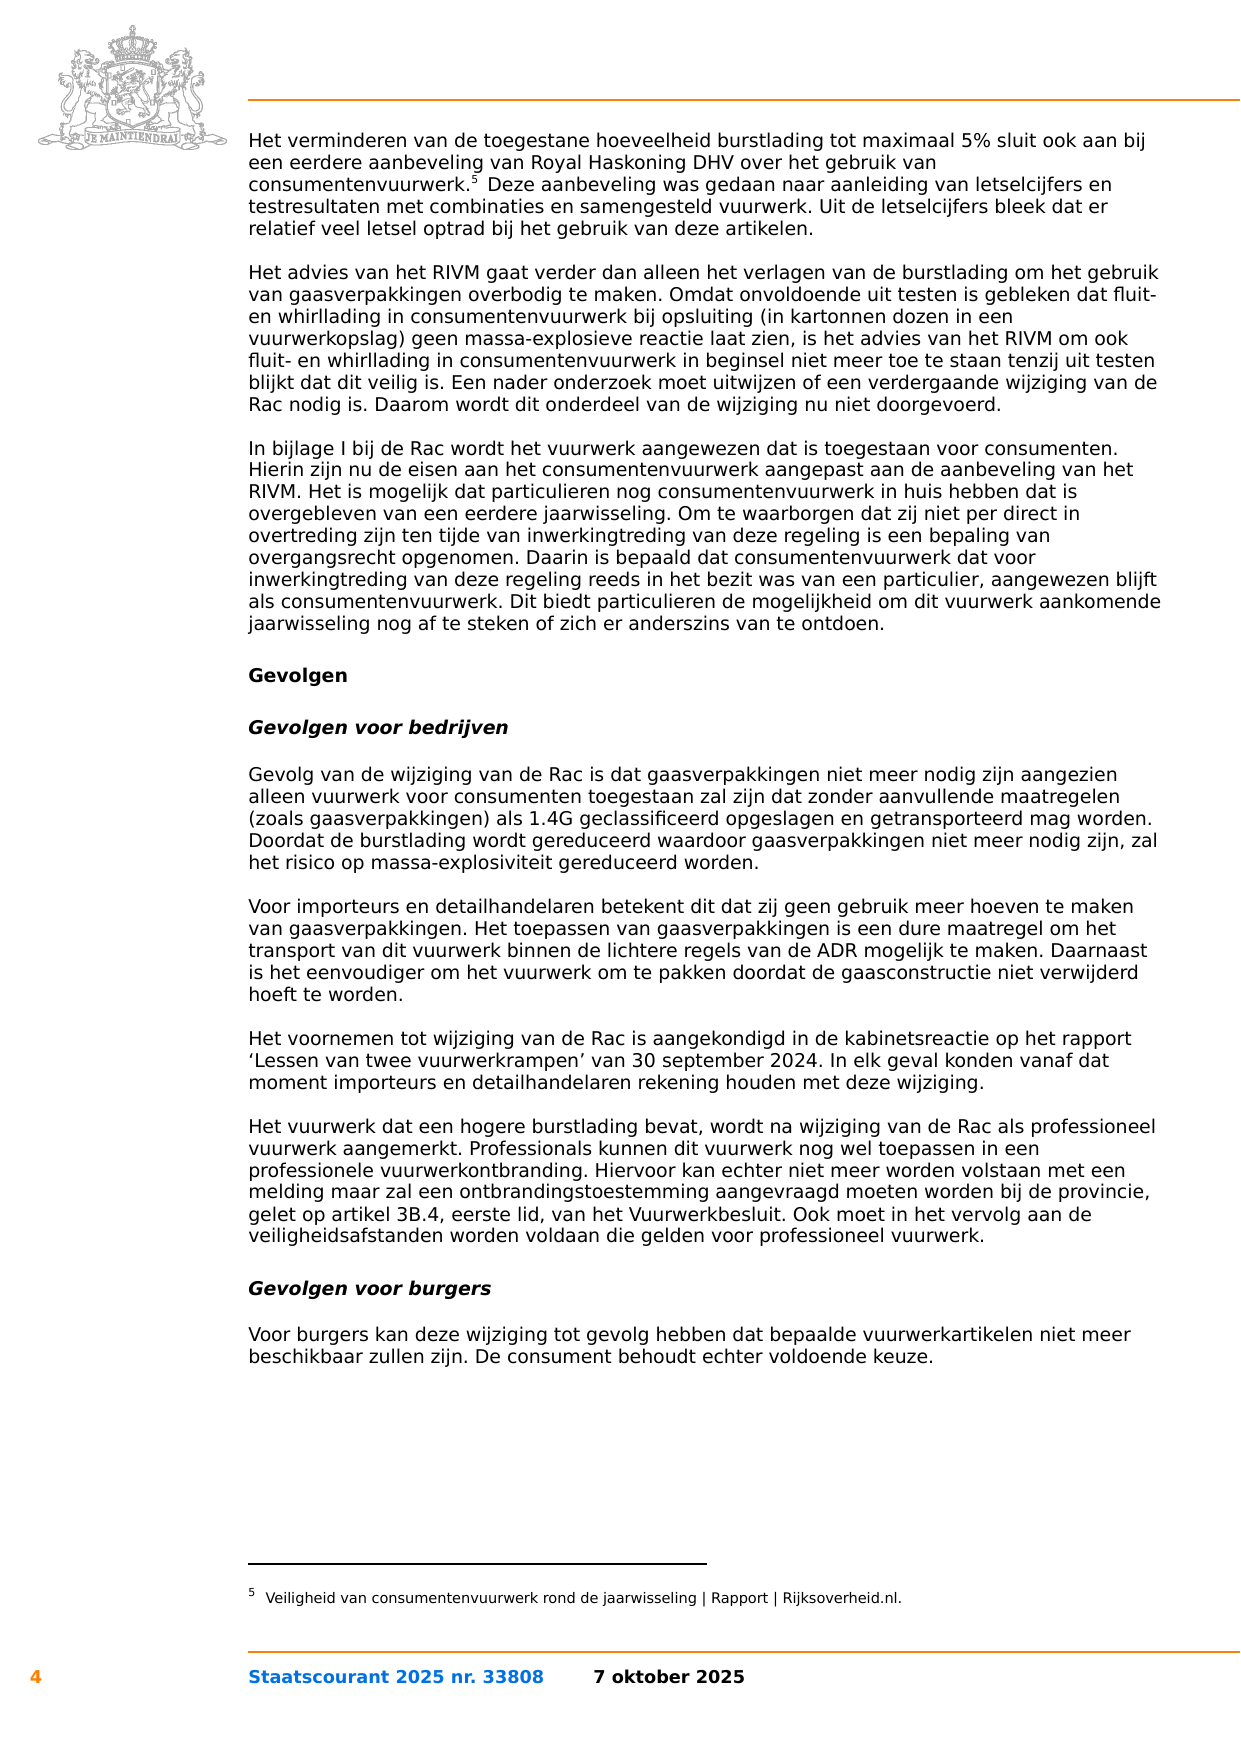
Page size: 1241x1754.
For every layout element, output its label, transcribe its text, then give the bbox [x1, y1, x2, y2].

text Voor burgers kan deze wijziging tot gevolg hebben dat bepaalde vuurwerkartikelen niet meer beschikbaar zullen zijn. De consument behoudt echter voldoende keuze. [248, 1324, 1163, 1368]
picture [38, 25, 227, 150]
text Het voornemen tot wijziging van de Rac is aangekondigd in de kabinetsreactie op het rapport ‘Lessen van twee vuurwerkrampen’ van 30 september 2024. In elk geval konden vanaf dat moment importeurs en detailhandelaren rekening houden met deze wijziging. [248, 1028, 1163, 1094]
subtitle Gevolgen [248, 665, 1163, 687]
text Voor importeurs en detailhandelaren betekent dit dat zij geen gebruik meer hoeven te maken van gaasverpakkingen. Het toepassen van gaasverpakkingen is een dure maatregel om het transport van dit vuurwerk binnen de lichtere regels van de ADR mogelijk te maken. Daarnaast is het eenvoudiger om het vuurwerk om te pakken doordat de gaasconstructie niet verwijderd hoeft te worden. [248, 896, 1163, 1006]
text Het verminderen van de toegestane hoeveelheid burstlading tot maximaal 5% sluit ook aan bij een eerdere aanbeveling van Royal Haskoning DHV over het gebruik van consumentenvuurwerk. Deze aanbeveling was gedaan naar aanleiding van letselcijfers en testresultaten met combinaties en samengesteld vuurwerk. Uit de letselcijfers bleek dat er relatief veel letsel optrad bij het gebruik van deze artikelen. [248, 130, 1163, 240]
text Veiligheid van consumentenvuurwerk rond de jaarwisseling | Rapport | Rijksoverheid.nl. [248, 1586, 1163, 1608]
text Het vuurwerk dat een hogere burstlading bevat, wordt na wijziging van de Rac als professioneel vuurwerk aangemerkt. Professionals kunnen dit vuurwerk nog wel toepassen in een professionele vuurwerkontbranding. Hiervoor kan echter niet meer worden volstaan met een melding maar zal een ontbrandingstoestemming aangevraagd moeten worden bij de provincie, gelet op artikel 3B.4, eerste lid, van het Vuurwerkbesluit. Ook moet in het vervolg aan de veiligheidsafstanden worden voldaan die gelden voor professioneel vuurwerk. [248, 1116, 1163, 1247]
text Gevolg van de wijziging van de Rac is dat gaasverpakkingen niet meer nodig zijn aangezien alleen vuurwerk voor consumenten toegestaan zal zijn dat zonder aanvullende maatregelen (zoals gaasverpakkingen) als 1.4G geclassificeerd opgeslagen en getransporteerd mag worden. Doordat de burstlading wordt gereduceerd waardoor gaasverpakkingen niet meer nodig zijn, zal het risico op massa-explosiviteit gereduceerd worden. [248, 764, 1163, 874]
subtitle Gevolgen voor burgers [248, 1277, 1163, 1299]
subtitle Gevolgen voor bedrijven [248, 717, 1163, 739]
text In bijlage I bij de Rac wordt het vuurwerk aangewezen dat is toegestaan voor consumenten. Hierin zijn nu de eisen aan het consumentenvuurwerk aangepast aan de aanbeveling van het RIVM. Het is mogelijk dat particulieren nog consumentenvuurwerk in huis hebben dat is overgebleven van een eerdere jaarwisseling. Om te waarborgen dat zij niet per direct in overtreding zijn ten tijde van inwerkingtreding van deze regeling is een bepaling van overgangsrecht opgenomen. Daarin is bepaald dat consumentenvuurwerk dat voor inwerkingtreding van deze regeling reeds in het bezit was van een particulier, aangewezen blijft als consumentenvuurwerk. Dit biedt particulieren de mogelijkheid om dit vuurwerk aankomende jaarwisseling nog af te steken of zich er anderszins van te ontdoen. [248, 437, 1163, 635]
text Het advies van het RIVM gaat verder dan alleen het verlagen van de burstlading om het gebruik van gaasverpakkingen overbodig te maken. Omdat onvoldoende uit testen is gebleken dat fluit- en whirllading in consumentenvuurwerk bij opsluiting (in kartonnen dozen in een vuurwerkopslag) geen massa-explosieve reactie laat zien, is het advies van het RIVM om ook fluit- en whirllading in consumentenvuurwerk in beginsel niet meer toe te staan tenzij uit testen blijkt dat dit veilig is. Een nader onderzoek moet uitwijzen of een verdergaande wijziging van de Rac nodig is. Daarom wordt dit onderdeel van de wijziging nu niet doorgevoerd. [248, 262, 1163, 416]
